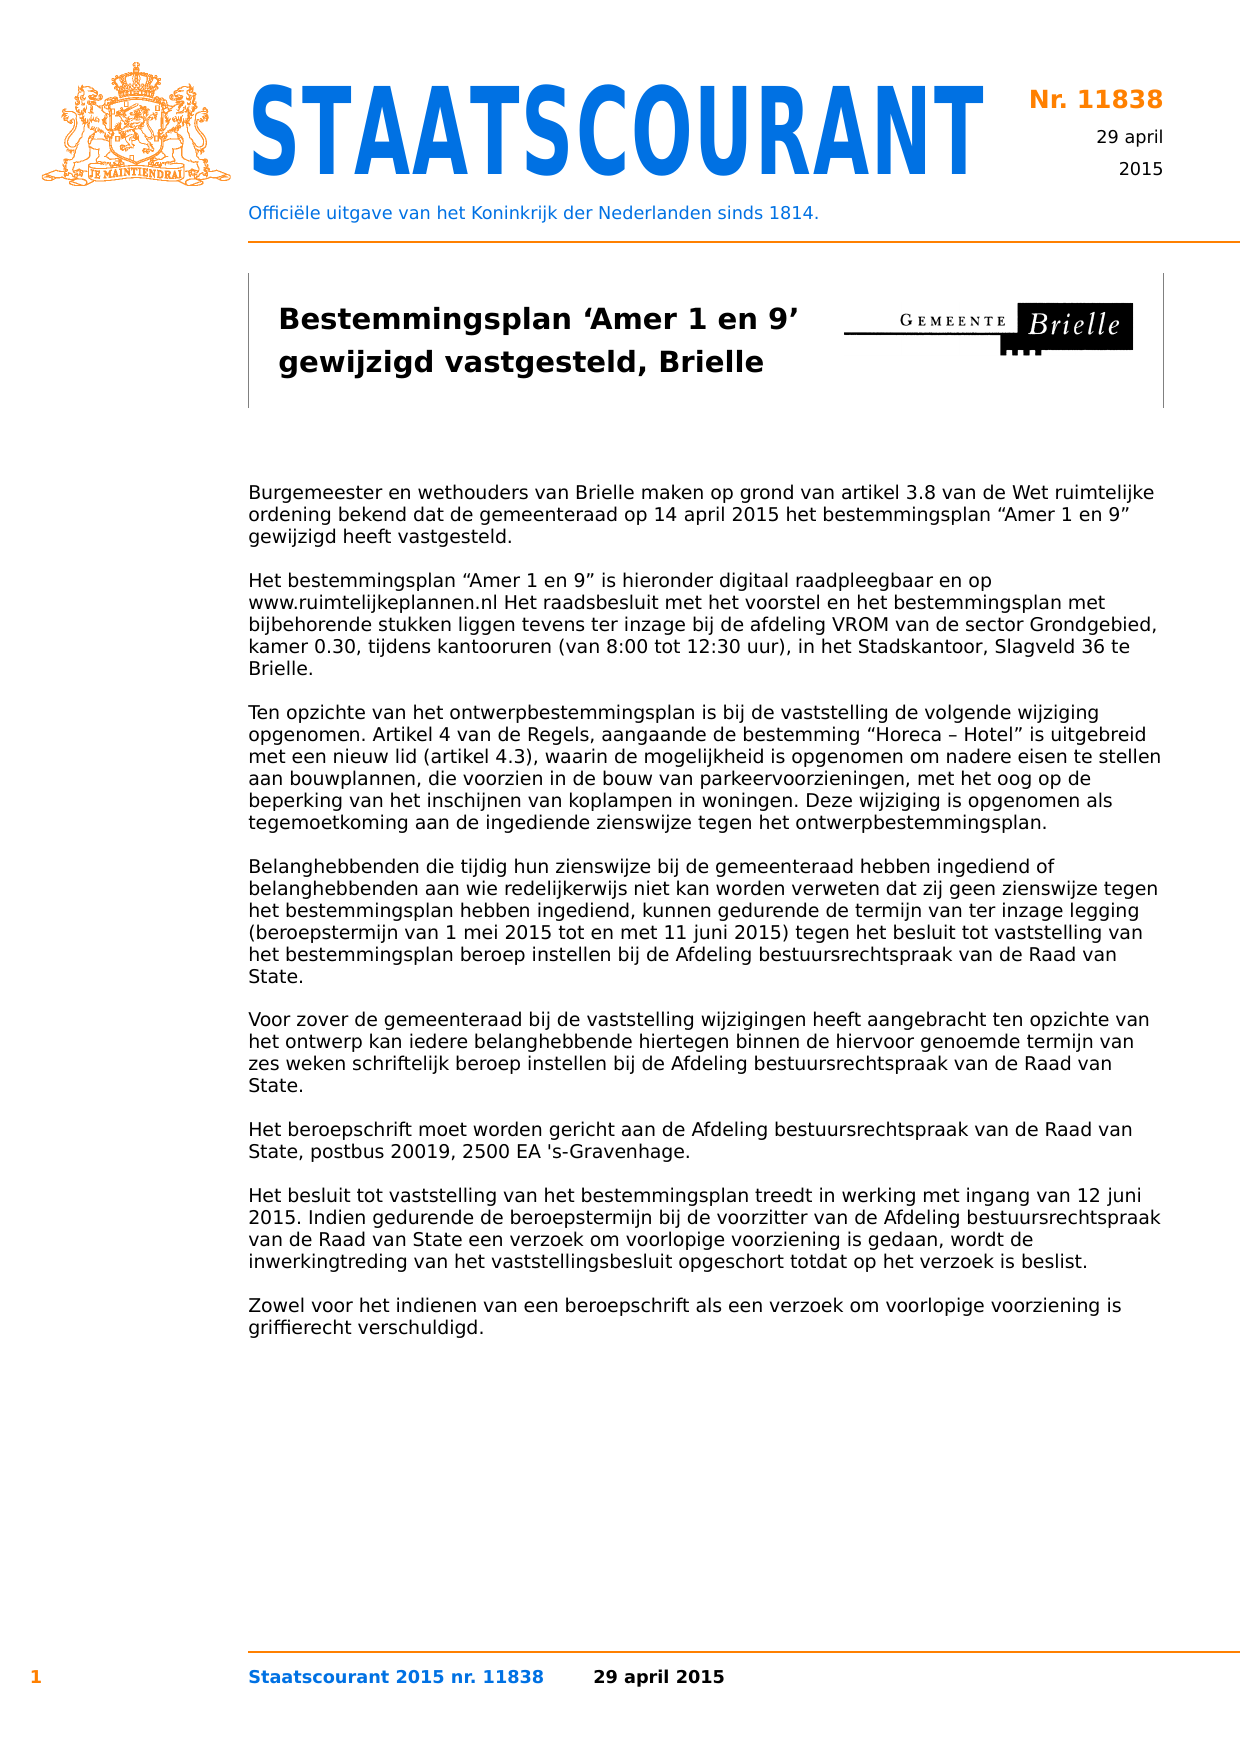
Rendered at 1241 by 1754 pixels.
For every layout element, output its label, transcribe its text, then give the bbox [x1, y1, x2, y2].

text Het bestemmingsplan “Amer 1 en 9” is hieronder digitaal raadpleegbaar en op www.ruimtelijkeplannen.nl Het raadsbesluit met het voorstel en het bestemmingsplan met bijbehorende stukken liggen tevens ter inzage bij de afdeling VROM van de sector Grondgebied, kamer 0.30, tijdens kantooruren (van 8:00 tot 12:30 uur), in het Stadskantoor, Slagveld 36 te Brielle. [248, 570, 1163, 680]
picture [41, 62, 231, 186]
text Het besluit tot vaststelling van het bestemmingsplan treedt in werking met ingang van 12 juni 2015. Indien gedurende de beroepstermijn bij de voorzitter van de Afdeling bestuursrechtspraak van de Raad van State een verzoek om voorlopige voorziening is gedaan, wordt de inwerkingtreding van het vaststellingsbesluit opgeschort totdat op het verzoek is beslist. [248, 1185, 1163, 1273]
table_header STAATSCOURANT [248, 62, 998, 203]
table_header Nr. 11838 [998, 62, 1240, 121]
table_cell 2015 [998, 153, 1240, 203]
table_cell 29 april [998, 121, 1240, 153]
text Belanghebbenden die tijdig hun zienswijze bij de gemeenteraad hebben ingediend of belanghebbenden aan wie redelijkerwijs niet kan worden verweten dat zij geen zienswijze tegen het bestemmingsplan hebben ingediend, kunnen gedurende de termijn van ter inzage legging (beroepstermijn van 1 mei 2015 tot en met 11 juni 2015) tegen het besluit tot vaststelling van het bestemmingsplan beroep instellen bij de Afdeling bestuursrechtspraak van de Raad van State. [248, 856, 1163, 987]
text Zowel voor het indienen van een beroepschrift als een verzoek om voorlopige voorziening is griffierecht verschuldigd. [248, 1295, 1163, 1339]
table_header [25, 62, 248, 241]
picture [844, 302, 1134, 356]
text Ten opzichte van het ontwerpbestemmingsplan is bij de vaststelling de volgende wijziging opgenomen. Artikel 4 van de Regels, aangaande de bestemming “Horeca – Hotel” is uitgebreid met een nieuw lid (artikel 4.3), waarin de mogelijkheid is opgenomen om nadere eisen te stellen aan bouwplannen, die voorzien in de bouw van parkeervoorzieningen, met het oog op de beperking van het inschijnen van koplampen in woningen. Deze wijziging is opgenomen als tegemoetkoming aan de ingediende zienswijze tegen het ontwerpbestemmingsplan. [248, 702, 1163, 834]
subtitle Bestemmingsplan ‘Amer 1 en 9’ gewijzigd vastgesteld, Brielle [249, 273, 1163, 408]
text Het beroepschrift moet worden gericht aan de Afdeling bestuursrechtspraak van de Raad van State, postbus 20019, 2500 EA 's-Gravenhage. [248, 1119, 1163, 1163]
text Voor zover de gemeenteraad bij de vaststelling wijzigingen heeft aangebracht ten opzichte van het ontwerp kan iedere belanghebbende hiertegen binnen de hiervoor genoemde termijn van zes weken schriftelijk beroep instellen bij de Afdeling bestuursrechtspraak van de Raad van State. [248, 1009, 1163, 1097]
table_cell Officiële uitgave van het Koninkrijk der Nederlanden sinds 1814. [248, 203, 1240, 241]
text Burgemeester en wethouders van Brielle maken op grond van artikel 3.8 van de Wet ruimtelijke ordening bekend dat de gemeenteraad op 14 april 2015 het bestemmingsplan “Amer 1 en 9” gewijzigd heeft vastgesteld. [248, 482, 1163, 548]
